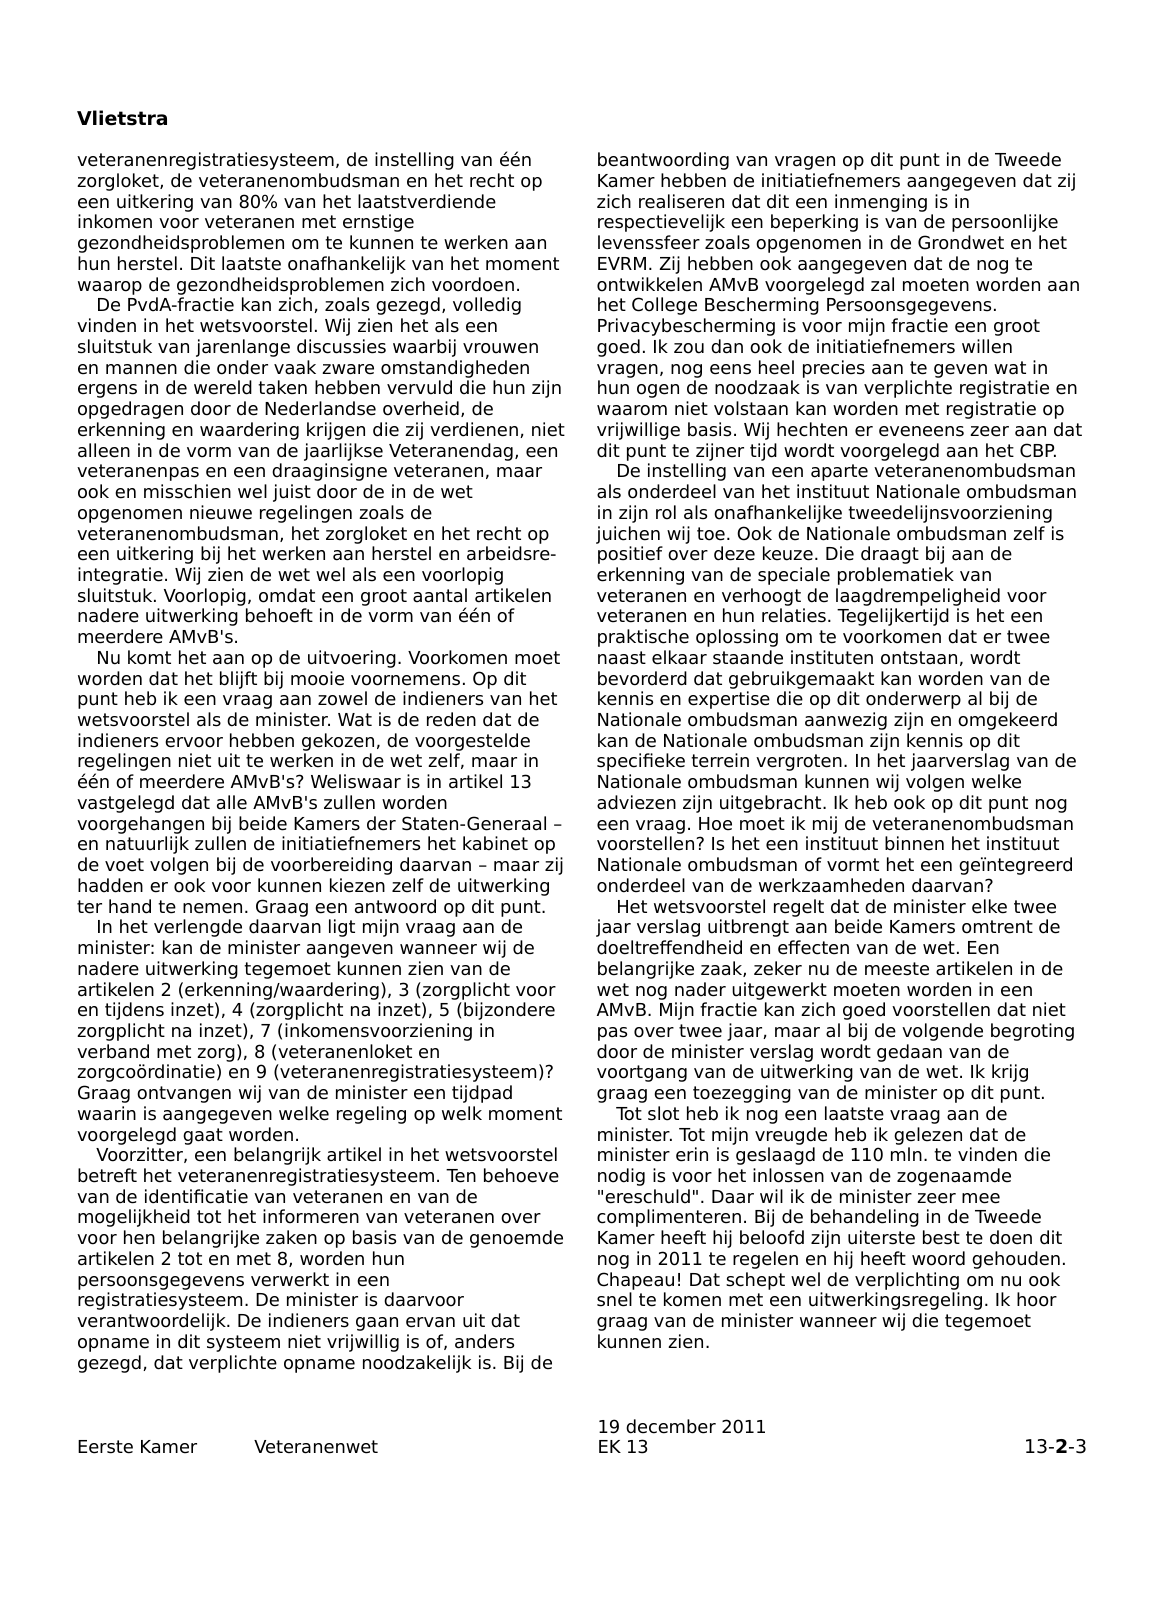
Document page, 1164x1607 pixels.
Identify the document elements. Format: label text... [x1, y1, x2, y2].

text beantwoording van vragen op dit punt in de Tweede Kamer hebben de initiatiefnemers aangegeven dat zij zich realiseren dat dit een inmenging is in respectievelijk een beperking is van de persoonlijke levenssfeer zoals opgenomen in de Grondwet en het EVRM. Zij hebben ook aangegeven dat de nog te ontwikkelen AMvB voorgelegd zal moeten worden aan het College Bescherming Persoonsgegevens. Privacybescherming is voor mijn fractie een groot goed. Ik zou dan ook de initiatiefnemers willen vragen, nog eens heel precies aan te geven wat in hun ogen de noodzaak is van verplichte registratie en waarom niet volstaan kan worden met registratie op vrijwillige basis. Wij hechten er eveneens zeer aan dat dit punt te zijner tijd wordt voorgelegd aan het CBP. [596, 150, 1087, 461]
text Nu komt het aan op de uitvoering. Voorkomen moet worden dat het blijft bij mooie voornemens. Op dit punt heb ik een vraag aan zowel de indieners van het wetsvoorstel als de minister. Wat is de reden dat de indieners ervoor hebben gekozen, de voorgestelde regelingen niet uit te werken in de wet zelf, maar in één of meerdere AMvB's? Weliswaar is in artikel 13 vastgelegd dat alle AMvB's zullen worden voorgehangen bij beide Kamers der Staten-Generaal – en natuurlijk zullen de initiatiefnemers het kabinet op de voet volgen bij de voorbereiding daarvan – maar zij hadden er ook voor kunnen kiezen zelf de uitwerking ter hand te nemen. Graag een antwoord op dit punt. [77, 648, 567, 917]
text veteranenregistratiesysteem, de instelling van één zorgloket, de veteranenombudsman en het recht op een uitkering van 80% van het laatstverdiende inkomen voor veteranen met ernstige gezondheidsproblemen om te kunnen te werken aan hun herstel. Dit laatste onafhankelijk van het moment waarop de gezondheidsproblemen zich voordoen. [77, 150, 567, 295]
text De instelling van een aparte veteranenombudsman als onderdeel van het instituut Nationale ombudsman in zijn rol als onafhankelijke tweedelijnsvoorziening juichen wij toe. Ook de Nationale ombudsman zelf is positief over deze keuze. Die draagt bij aan de erkenning van de speciale problematiek van veteranen en verhoogt de laagdrempeligheid voor veteranen en hun relaties. Tegelijkertijd is het een praktische oplossing om te voorkomen dat er twee naast elkaar staande instituten ontstaan, wordt bevorderd dat gebruikgemaakt kan worden van de kennis en expertise die op dit onderwerp al bij de Nationale ombudsman aanwezig zijn en omgekeerd kan de Nationale ombudsman zijn kennis op dit specifieke terrein vergroten. In het jaarverslag van de Nationale ombudsman kunnen wij volgen welke adviezen zijn uitgebracht. Ik heb ook op dit punt nog een vraag. Hoe moet ik mij de veteranenombudsman voorstellen? Is het een instituut binnen het instituut Nationale ombudsman of vormt het een geïntegreerd onderdeel van de werkzaamheden daarvan? [596, 461, 1087, 896]
text De PvdA-fractie kan zich, zoals gezegd, volledig vinden in het wetsvoorstel. Wij zien het als een sluitstuk van jarenlange discussies waarbij vrouwen en mannen die onder vaak zware omstandigheden ergens in de wereld taken hebben vervuld die hun zijn opgedragen door de Nederlandse overheid, de erkenning en waardering krijgen die zij verdienen, niet alleen in de vorm van de jaarlijkse Veteranendag, een veteranenpas en een draaginsigne veteranen, maar ook en misschien wel juist door de in de wet opgenomen nieuwe regelingen zoals de veteranenombudsman, het zorgloket en het recht op een uitkering bij het werken aan herstel en arbeidsre-integratie. Wij zien de wet wel als een voorlopig sluitstuk. Voorlopig, omdat een groot aantal artikelen nadere uitwerking behoeft in de vorm van één of meerdere AMvB's. [77, 295, 567, 648]
text Tot slot heb ik nog een laatste vraag aan de minister. Tot mijn vreugde heb ik gelezen dat de minister erin is geslaagd de 110 mln. te vinden die nodig is voor het inlossen van de zogenaamde "ereschuld". Daar wil ik de minister zeer mee complimenteren. Bij de behandeling in de Tweede Kamer heeft hij beloofd zijn uiterste best te doen dit nog in 2011 te regelen en hij heeft woord gehouden. Chapeau! Dat schept wel de verplichting om nu ook snel te komen met een uitwerkingsregeling. Ik hoor graag van de minister wanneer wij die tegemoet kunnen zien. [596, 1104, 1087, 1352]
text Voorzitter, een belangrijk artikel in het wetsvoorstel betreft het veteranenregistratiesysteem. Ten behoeve van de identificatie van veteranen en van de mogelijkheid tot het informeren van veteranen over voor hen belangrijke zaken op basis van de genoemde artikelen 2 tot en met 8, worden hun persoonsgegevens verwerkt in een registratiesysteem. De minister is daarvoor verantwoordelijk. De indieners gaan ervan uit dat opname in dit systeem niet vrijwillig is of, anders gezegd, dat verplichte opname noodzakelijk is. Bij de [77, 1145, 567, 1373]
text Het wetsvoorstel regelt dat de minister elke twee jaar verslag uitbrengt aan beide Kamers omtrent de doeltreffendheid en effecten van de wet. Een belangrijke zaak, zeker nu de meeste artikelen in de wet nog nader uitgewerkt moeten worden in een AMvB. Mijn fractie kan zich goed voorstellen dat niet pas over twee jaar, maar al bij de volgende begroting door de minister verslag wordt gedaan van de voortgang van de uitwerking van de wet. Ik krijg graag een toezegging van de minister op dit punt. [596, 896, 1087, 1104]
text In het verlengde daarvan ligt mijn vraag aan de minister: kan de minister aangeven wanneer wij de nadere uitwerking tegemoet kunnen zien van de artikelen 2 (erkenning/waardering), 3 (zorgplicht voor en tijdens inzet), 4 (zorgplicht na inzet), 5 (bijzondere zorgplicht na inzet), 7 (inkomensvoorziening in verband met zorg), 8 (veteranenloket en zorgcoördinatie) en 9 (veteranenregistratiesysteem)? Graag ontvangen wij van de minister een tijdpad waarin is aangegeven welke regeling op welk moment voorgelegd gaat worden. [77, 917, 567, 1145]
